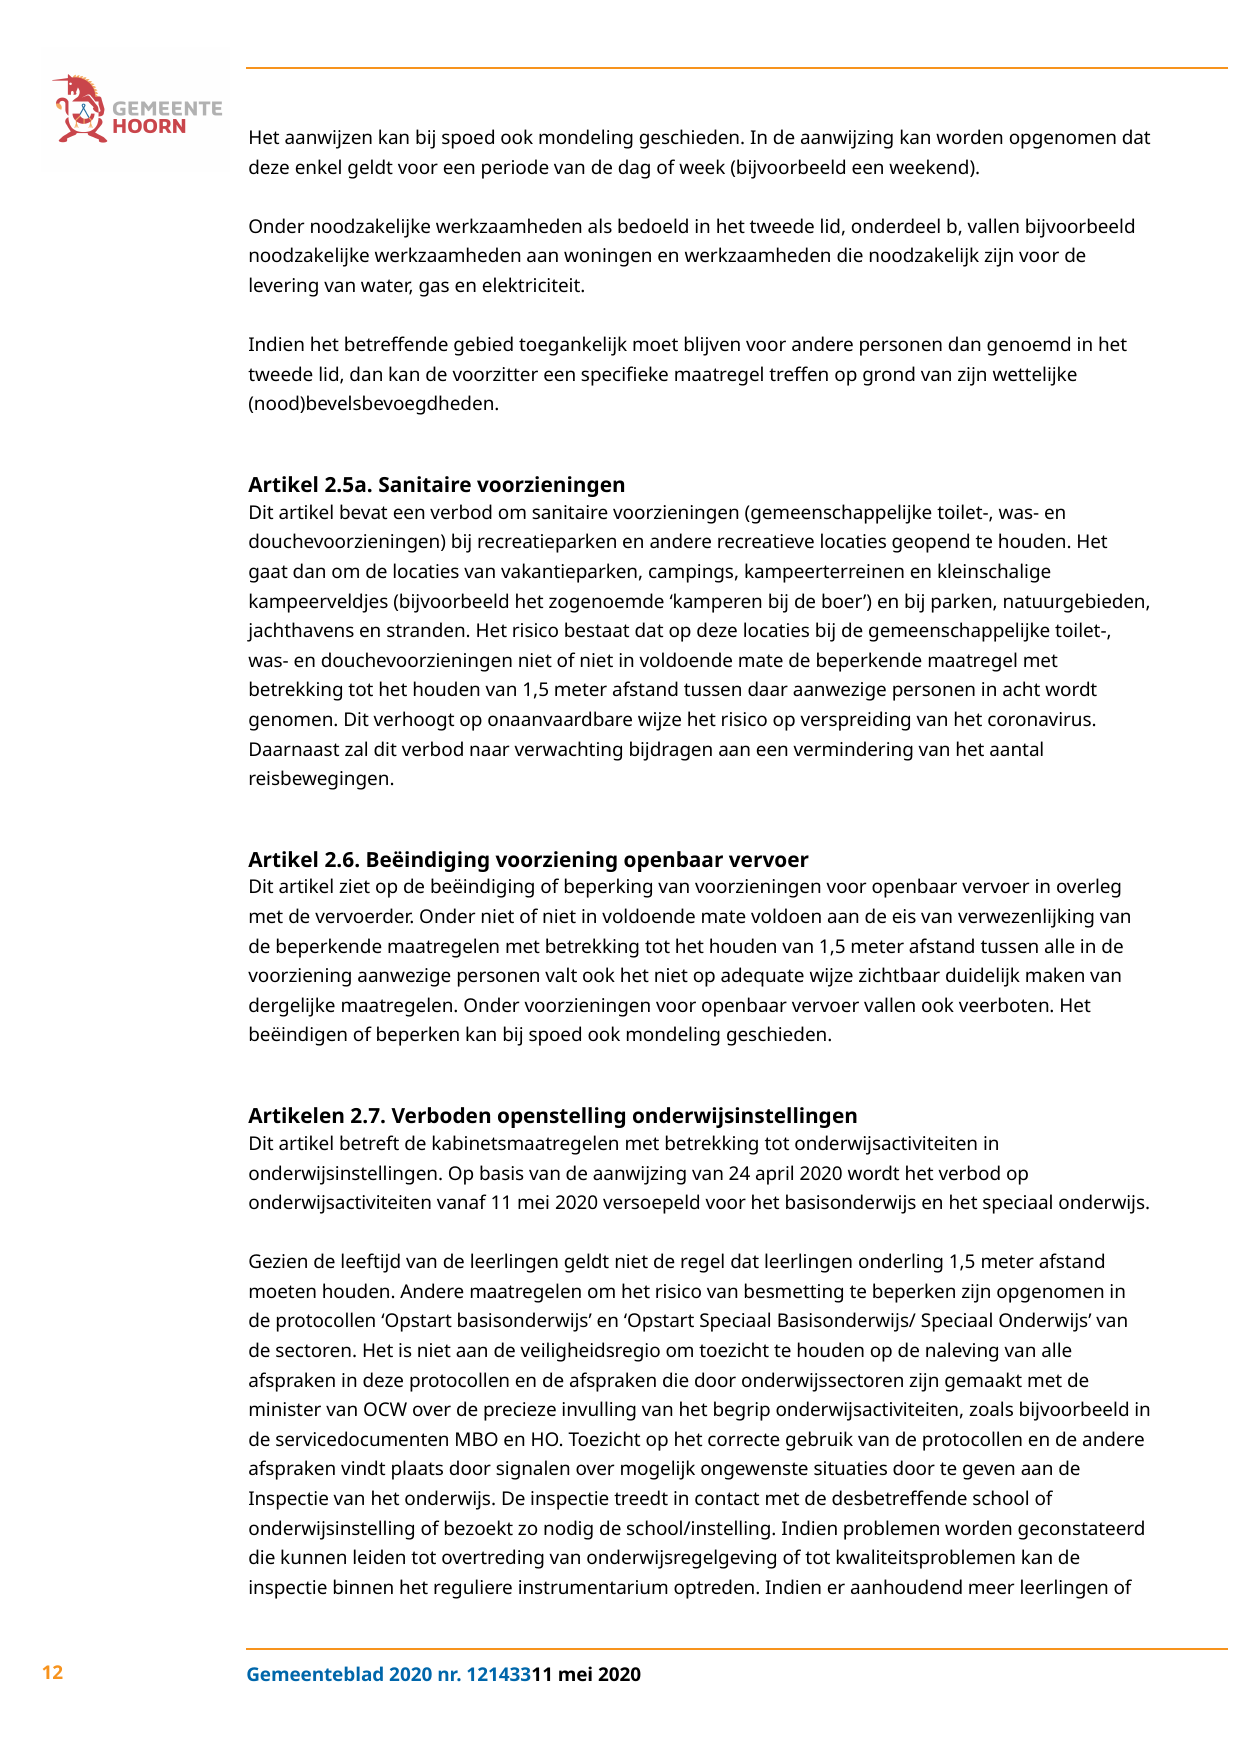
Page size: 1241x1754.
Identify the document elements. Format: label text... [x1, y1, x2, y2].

text Gezien de leeftijd van de leerlingen geldt niet de regel dat leerlingen onderling 1,5 meter afstand moeten houden. Andere maatregelen om het risico van besmetting te beperken zijn opgenomen in de protocollen ‘Opstart basisonderwijs’ en ‘Opstart Speciaal Basisonderwijs/ Speciaal Onderwijs’ van de sectoren. Het is niet aan de veiligheidsregio om toezicht te houden op de naleving van alle afspraken in deze protocollen en de afspraken die door onderwijssectoren zijn gemaakt met de minister van OCW over de precieze invulling van het begrip onderwijsactiviteiten, zoals bijvoorbeeld in de servicedocumenten MBO en HO. Toezicht op het correcte gebruik van de protocollen en de andere afspraken vindt plaats door signalen over mogelijk ongewenste situaties door te geven aan de Inspectie van het onderwijs. De inspectie treedt in contact met de desbetreffende school of onderwijsinstelling of bezoekt zo nodig de school/instelling. Indien problemen worden geconstateerd die kunnen leiden tot overtreding van onderwijsregelgeving of tot kwaliteitsproblemen kan de inspectie binnen het reguliere instrumentarium optreden. Indien er aanhoudend meer leerlingen of [248, 1248, 1152, 1599]
text Artikel 2.5a. Sanitaire voorzieningen [248, 471, 1152, 499]
text Artikel 2.6. Beëindiging voorziening openbaar vervoer [248, 845, 1152, 874]
text Dit artikel ziet op de beëindiging of beperking van voorzieningen voor openbaar vervoer in overleg met de vervoerder. Onder niet of niet in voldoende mate voldoen aan de eis van verwezenlijking van de beperkende maatregelen met betrekking tot het houden van 1,5 meter afstand tussen alle in de voorziening aanwezige personen valt ook het niet op adequate wijze zichtbaar duidelijk maken van dergelijke maatregelen. Onder voorzieningen voor openbaar vervoer vallen ook veerboten. Het beëindigen of beperken kan bij spoed ook mondeling geschieden. [248, 874, 1152, 1047]
text Het aanwijzen kan bij spoed ook mondeling geschieden. In de aanwijzing kan worden opgenomen dat deze enkel geldt voor een periode van de dag of week (bijvoorbeeld een weekend). [248, 124, 1152, 180]
text Onder noodzakelijke werkzaamheden als bedoeld in het tweede lid, onderdeel b, vallen bijvoorbeeld noodzakelijke werkzaamheden aan woningen en werkzaamheden die noodzakelijk zijn voor de levering van water, gas en elektriciteit. [248, 213, 1152, 298]
text Dit artikel betreft de kabinetsmaatregelen met betrekking tot onderwijsactiviteiten in onderwijsinstellingen. Op basis van de aanwijzing van 24 april 2020 wordt het verbod op onderwijsactiviteiten vanaf 11 mei 2020 versoepeld voor het basisonderwijs en het speciaal onderwijs. [248, 1130, 1152, 1215]
text Indien het betreffende gebied toegankelijk moet blijven voor andere personen dan genoemd in het tweede lid, dan kan de voorzitter een specifieke maatregel treffen op grond van zijn wettelijke (nood)bevelsbevoegdheden. [248, 331, 1152, 416]
text Dit artikel bevat een verbod om sanitaire voorzieningen (gemeenschappelijke toilet-, was- en douchevoorzieningen) bij recreatieparken en andere recreatieve locaties geopend te houden. Het gaat dan om de locaties van vakantieparken, campings, kampeerterreinen en kleinschalige kampeerveldjes (bijvoorbeeld het zogenoemde ‘kamperen bij de boer’) en bij parken, natuurgebieden, jachthavens en stranden. Het risico bestaat dat op deze locaties bij de gemeenschappelijke toilet-, was- en douchevoorzieningen niet of niet in voldoende mate de beperkende maatregel met betrekking tot het houden van 1,5 meter afstand tussen daar aanwezige personen in acht wordt genomen. Dit verhoogt op onaanvaardbare wijze het risico op verspreiding van het coronavirus. Daarnaast zal dit verbod naar verwachting bijdragen aan een vermindering van het aantal reisbewegingen. [248, 499, 1152, 791]
picture [41, 47, 231, 172]
text Artikelen 2.7. Verboden openstelling onderwijsinstellingen [248, 1102, 1152, 1130]
